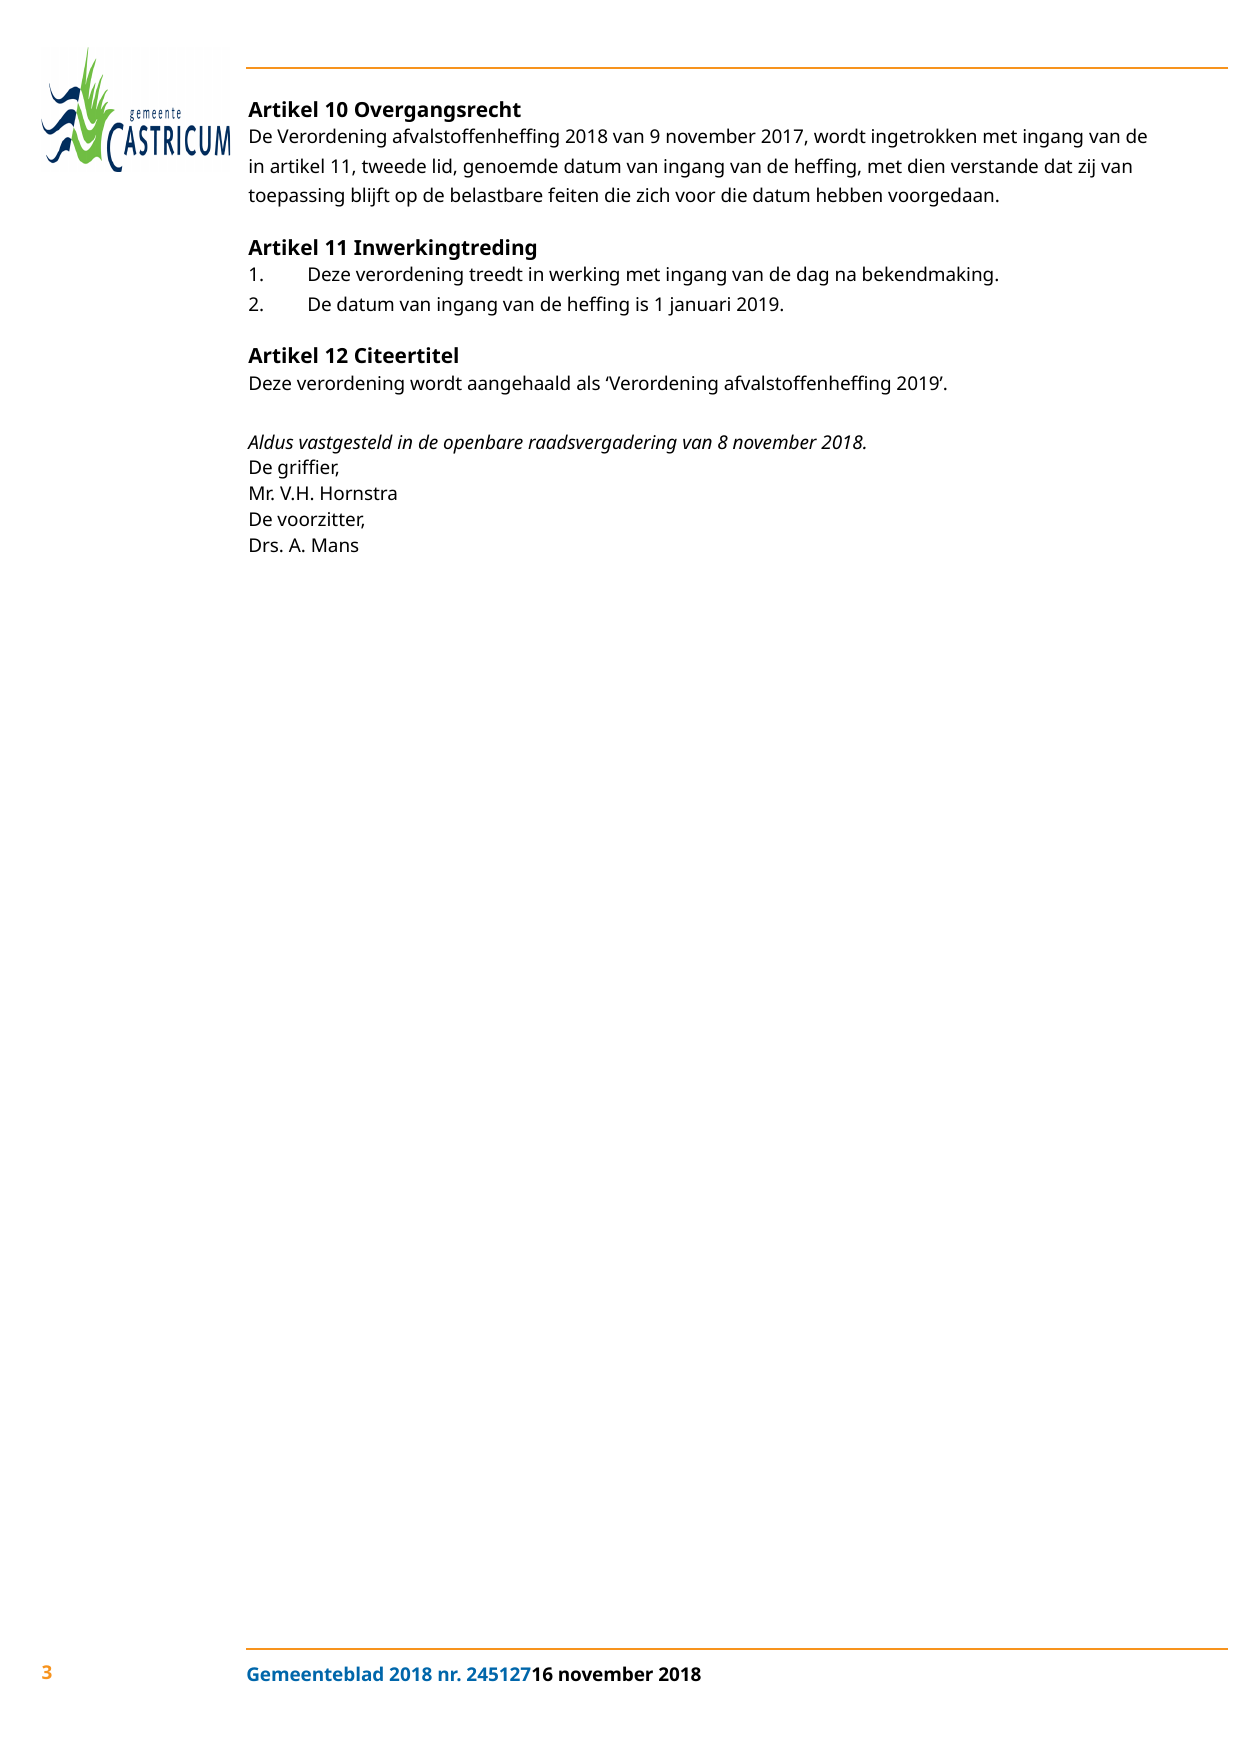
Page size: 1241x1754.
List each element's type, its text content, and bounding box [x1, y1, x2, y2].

text Deze verordening wordt aangehaald als ‘Verordening afvalstoffenheffing 2019’. [248, 370, 1152, 395]
text Mr. V.H. Hornstra [248, 480, 1152, 506]
text Artikel 11 Inwerkingtreding [248, 233, 1152, 261]
text De Verordening afvalstoffenheffing 2018 van 9 november 2017, wordt ingetrokken met ingang van de in artikel 11, tweede lid, genoemde datum van ingang van de heffing, met dien verstande dat zij van toepassing blijft op de belastbare feiten die zich voor die datum hebben voorgedaan. [248, 123, 1152, 208]
list Deze verordening treedt in werking met ingang van de dag na bekendmaking. [248, 261, 1152, 287]
text De voorzitter, [248, 506, 1152, 532]
text De griffier, [248, 454, 1152, 480]
text Artikel 10 Overgangsrecht [248, 95, 1152, 123]
text Drs. A. Mans [248, 532, 1152, 557]
picture [41, 47, 231, 172]
list De datum van ingang van de heffing is 1 januari 2019. [248, 291, 1152, 317]
text Aldus vastgesteld in de openbare raadsvergadering van 8 november 2018. [248, 429, 1152, 454]
text Artikel 12 Citeertitel [248, 341, 1152, 370]
